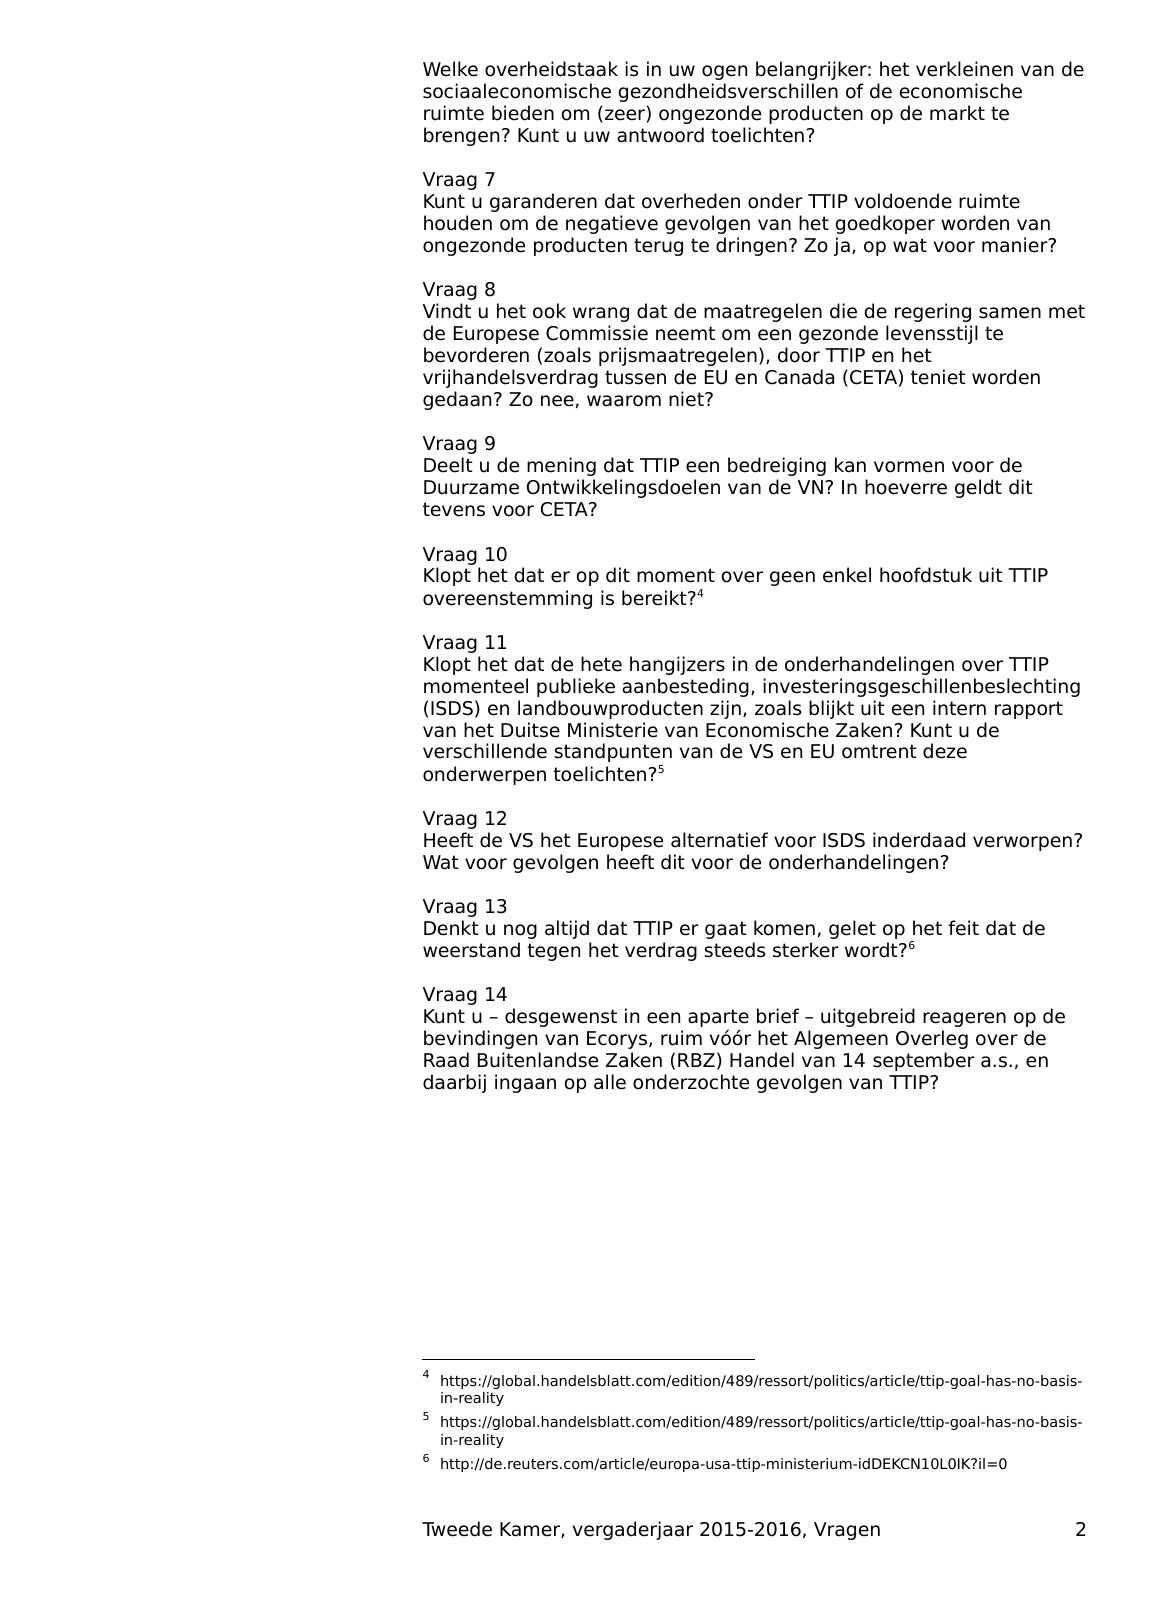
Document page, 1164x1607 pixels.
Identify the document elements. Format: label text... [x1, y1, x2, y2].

text Vraag 9 [422, 433, 1087, 455]
text Denkt u nog altijd dat TTIP er gaat komen, gelet op het feit dat de weerstand tegen het verdrag steeds sterker wordt? [422, 918, 1087, 962]
text Kunt u – desgewenst in een aparte brief – uitgebreid reageren op de bevindingen van Ecorys, ruim vóór het Algemeen Overleg over de Raad Buitenlandse Zaken (RBZ) Handel van 14 september a.s., en daarbij ingaan op alle onderzochte gevolgen van TTIP? [422, 1006, 1087, 1094]
text Vraag 12 [422, 808, 1087, 829]
text Vraag 13 [422, 896, 1087, 918]
text Heeft de VS het Europese alternatief voor ISDS inderdaad verworpen? Wat voor gevolgen heeft dit voor de onderhandelingen? [422, 829, 1087, 873]
text Kunt u garanderen dat overheden onder TTIP voldoende ruimte houden om de negatieve gevolgen van het goedkoper worden van ongezonde producten terug te dringen? Zo ja, op wat voor manier? [422, 191, 1087, 257]
text Deelt u de mening dat TTIP een bedreiging kan vormen voor de Duurzame Ontwikkelingsdoelen van de VN? In hoeverre geldt dit tevens voor CETA? [422, 455, 1087, 521]
text Klopt het dat er op dit moment over geen enkel hoofdstuk uit TTIP overeenstemming is bereikt? [422, 565, 1087, 609]
text https://global.handelsblatt.com/edition/489/ressort/politics/article/ttip-goal-has-no-basis-in-reality [422, 1410, 1087, 1449]
text Vraag 10 [422, 543, 1087, 565]
text Vraag 7 [422, 169, 1087, 191]
text Vraag 14 [422, 984, 1087, 1006]
text Vraag 8 [422, 279, 1087, 301]
text Welke overheidstaak is in uw ogen belangrijker: het verkleinen van de sociaaleconomische gezondheidsverschillen of de economische ruimte bieden om (zeer) ongezonde producten op de markt te brengen? Kunt u uw antwoord toelichten? [422, 59, 1087, 147]
text Vindt u het ook wrang dat de maatregelen die de regering samen met de Europese Commissie neemt om een gezonde levensstijl te bevorderen (zoals prijsmaatregelen), door TTIP en het vrijhandelsverdrag tussen de EU en Canada (CETA) teniet worden gedaan? Zo nee, waarom niet? [422, 301, 1087, 411]
text https://global.handelsblatt.com/edition/489/ressort/politics/article/ttip-goal-has-no-basis-in-reality [422, 1368, 1087, 1407]
text Klopt het dat de hete hangijzers in de onderhandelingen over TTIP momenteel publieke aanbesteding, investeringsgeschillenbeslechting (ISDS) en landbouwproducten zijn, zoals blijkt uit een intern rapport van het Duitse Ministerie van Economische Zaken? Kunt u de verschillende standpunten van de VS en EU omtrent deze onderwerpen toelichten? [422, 653, 1087, 785]
text http://de.reuters.com/article/europa-usa-ttip-ministerium-idDEKCN10L0IK?il=0 [422, 1452, 1087, 1474]
text Vraag 11 [422, 632, 1087, 653]
